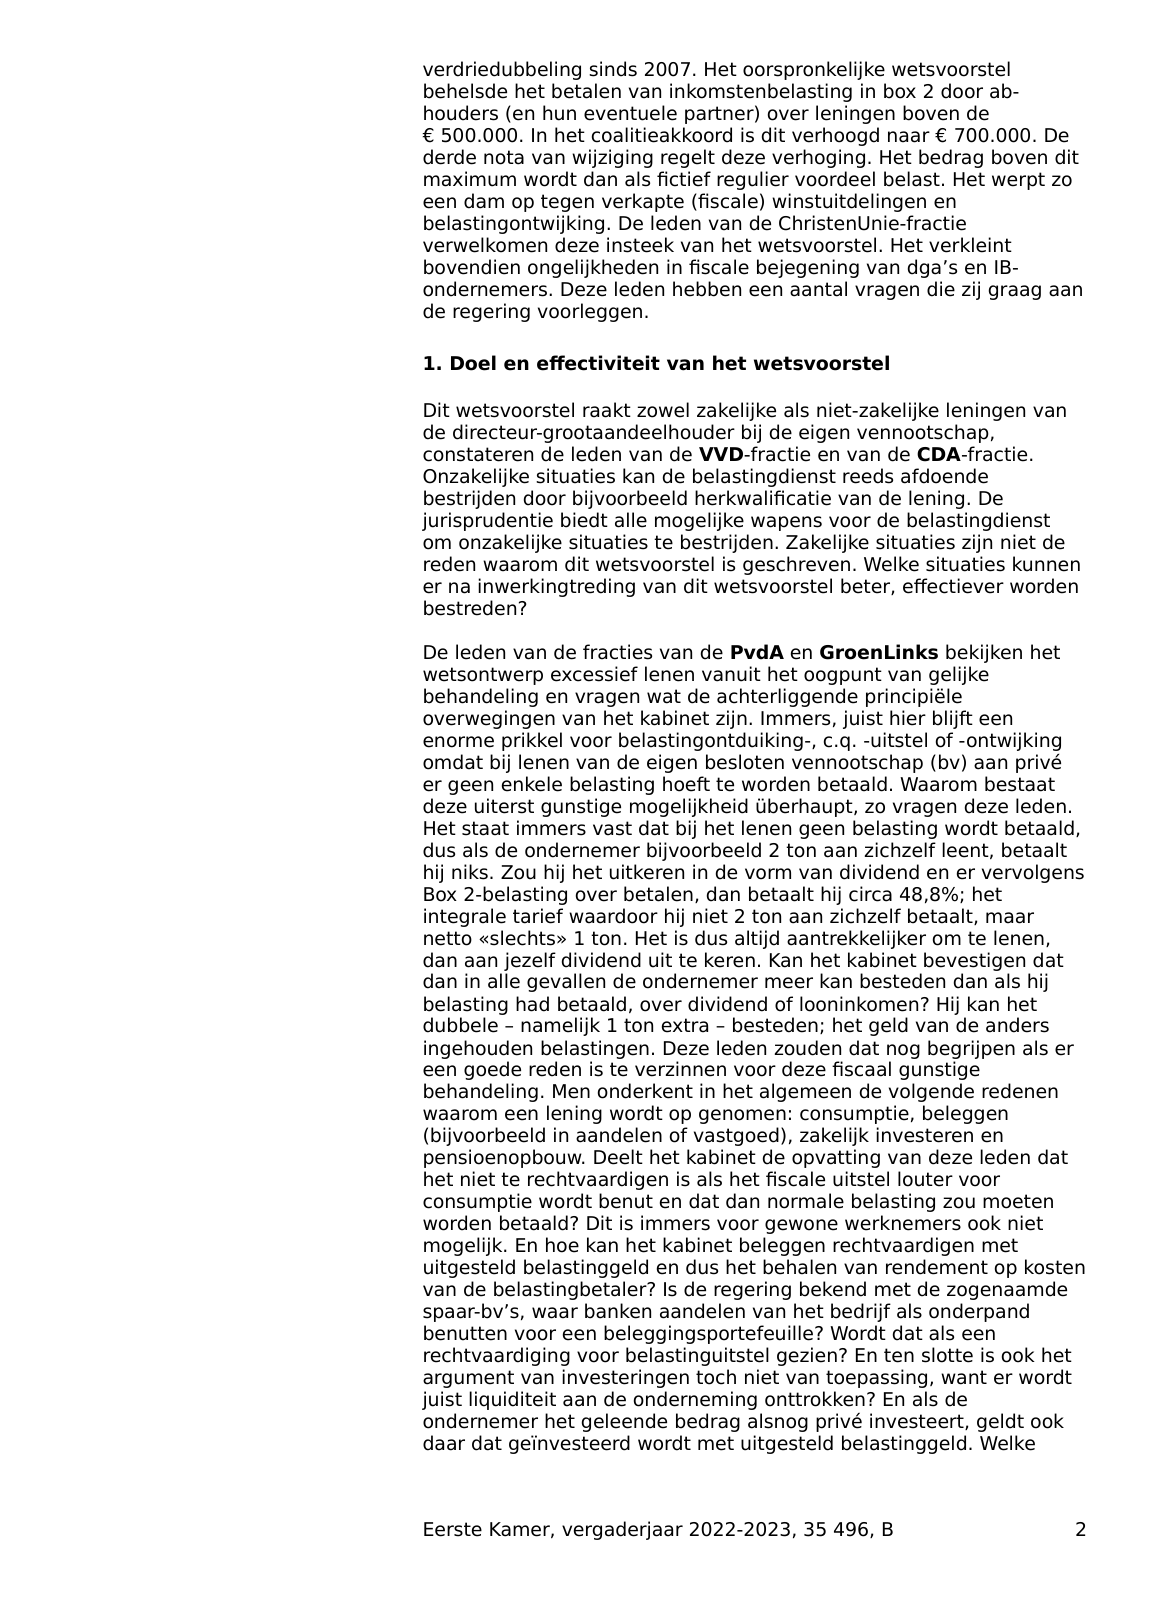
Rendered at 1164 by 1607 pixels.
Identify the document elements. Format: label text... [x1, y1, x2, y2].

text verdriedubbeling sinds 2007. Het oorspronkelijke wetsvoorstel behelsde het betalen van inkomstenbelasting in box 2 door ab-houders (en hun eventuele partner) over leningen boven de € 500.000. In het coalitieakkoord is dit verhoogd naar € 700.000. De derde nota van wijziging regelt deze verhoging. Het bedrag boven dit maximum wordt dan als fictief regulier voordeel belast. Het werpt zo een dam op tegen verkapte (fiscale) winstuitdelingen en belastingontwijking. De leden van de ChristenUnie-fractie verwelkomen deze insteek van het wetsvoorstel. Het verkleint bovendien ongelijkheden in fiscale bejegening van dga’s en IB-ondernemers. Deze leden hebben een aantal vragen die zij graag aan de regering voorleggen. [422, 59, 1087, 323]
text De leden van de fracties van de PvdA en GroenLinks bekijken het wetsontwerp excessief lenen vanuit het oogpunt van gelijke behandeling en vragen wat de achterliggende principiële overwegingen van het kabinet zijn. Immers, juist hier blijft een enorme prikkel voor belastingontduiking-, c.q. -uitstel of -ontwijking omdat bij lenen van de eigen besloten vennootschap (bv) aan privé er geen enkele belasting hoeft te worden betaald. Waarom bestaat deze uiterst gunstige mogelijkheid überhaupt, zo vragen deze leden. Het staat immers vast dat bij het lenen geen belasting wordt betaald, dus als de ondernemer bijvoorbeeld 2 ton aan zichzelf leent, betaalt hij niks. Zou hij het uitkeren in de vorm van dividend en er vervolgens Box 2-belasting over betalen, dan betaalt hij circa 48,8%; het integrale tarief waardoor hij niet 2 ton aan zichzelf betaalt, maar netto «slechts» 1 ton. Het is dus altijd aantrekkelijker om te lenen, dan aan jezelf dividend uit te keren. Kan het kabinet bevestigen dat dan in alle gevallen de ondernemer meer kan besteden dan als hij belasting had betaald, over dividend of looninkomen? Hij kan het dubbele – namelijk 1 ton extra – besteden; het geld van de anders ingehouden belastingen. Deze leden zouden dat nog begrijpen als er een goede reden is te verzinnen voor deze fiscaal gunstige behandeling. Men onderkent in het algemeen de volgende redenen waarom een lening wordt op genomen: consumptie, beleggen (bijvoorbeeld in aandelen of vastgoed), zakelijk investeren en pensioenopbouw. Deelt het kabinet de opvatting van deze leden dat het niet te rechtvaardigen is als het fiscale uitstel louter voor consumptie wordt benut en dat dan normale belasting zou moeten worden betaald? Dit is immers voor gewone werknemers ook niet mogelijk. En hoe kan het kabinet beleggen rechtvaardigen met uitgesteld belastinggeld en dus het behalen van rendement op kosten van de belastingbetaler? Is de regering bekend met de zogenaamde spaar-bv’s, waar banken aandelen van het bedrijf als onderpand benutten voor een beleggingsportefeuille? Wordt dat als een rechtvaardiging voor belastinguitstel gezien? En ten slotte is ook het argument van investeringen toch niet van toepassing, want er wordt juist liquiditeit aan de onderneming onttrokken? En als de ondernemer het geleende bedrag alsnog privé investeert, geldt ook daar dat geïnvesteerd wordt met uitgesteld belastinggeld. Welke [422, 642, 1087, 1455]
text Dit wetsvoorstel raakt zowel zakelijke als niet-zakelijke leningen van de directeur-grootaandeelhouder bij de eigen vennootschap, constateren de leden van de VVD-fractie en van de CDA-fractie. Onzakelijke situaties kan de belastingdienst reeds afdoende bestrijden door bijvoorbeeld herkwalificatie van de lening. De jurisprudentie biedt alle mogelijke wapens voor de belastingdienst om onzakelijke situaties te bestrijden. Zakelijke situaties zijn niet de reden waarom dit wetsvoorstel is geschreven. Welke situaties kunnen er na inwerkingtreding van dit wetsvoorstel beter, effectiever worden bestreden? [422, 400, 1087, 619]
subtitle 1. Doel en effectiviteit van het wetsvoorstel [422, 353, 1087, 375]
